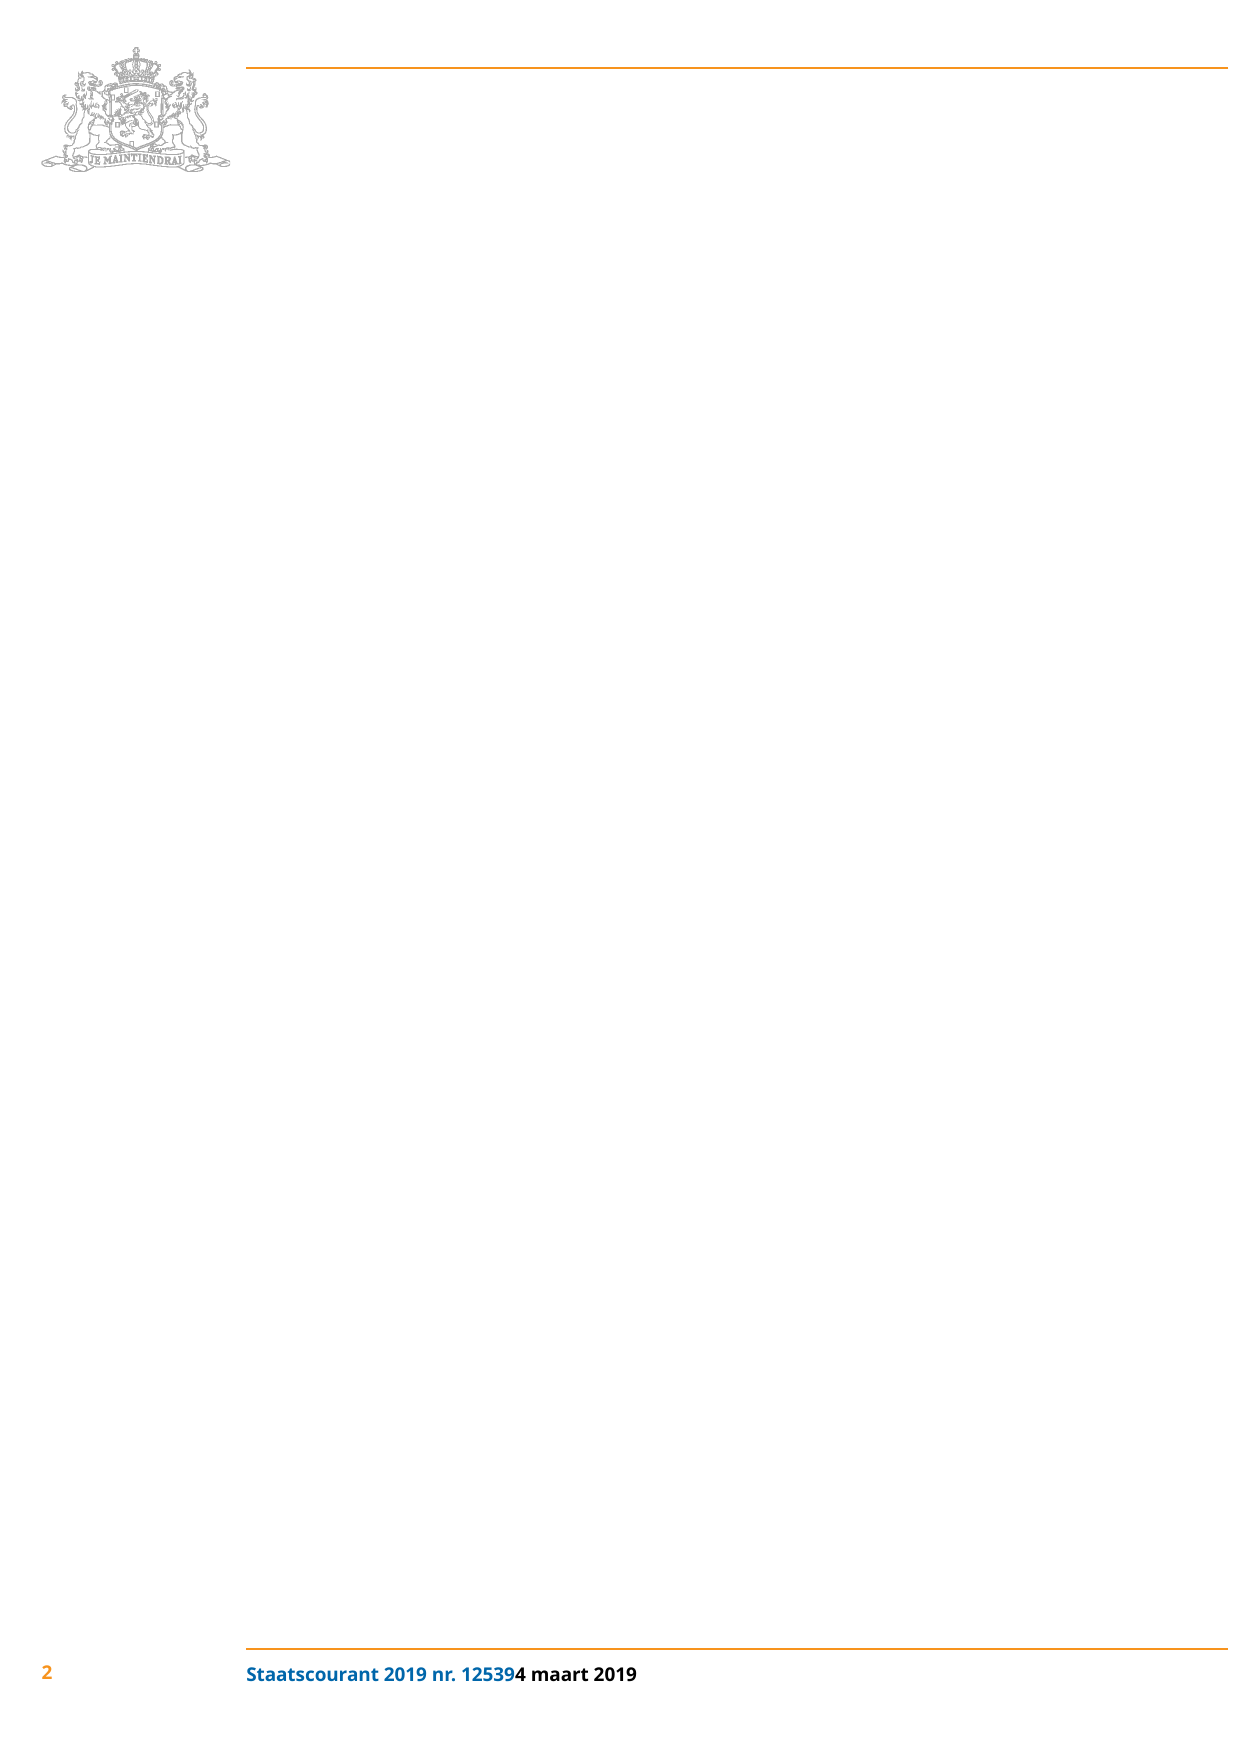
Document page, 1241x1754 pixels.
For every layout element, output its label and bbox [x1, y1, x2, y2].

picture [41, 47, 231, 172]
